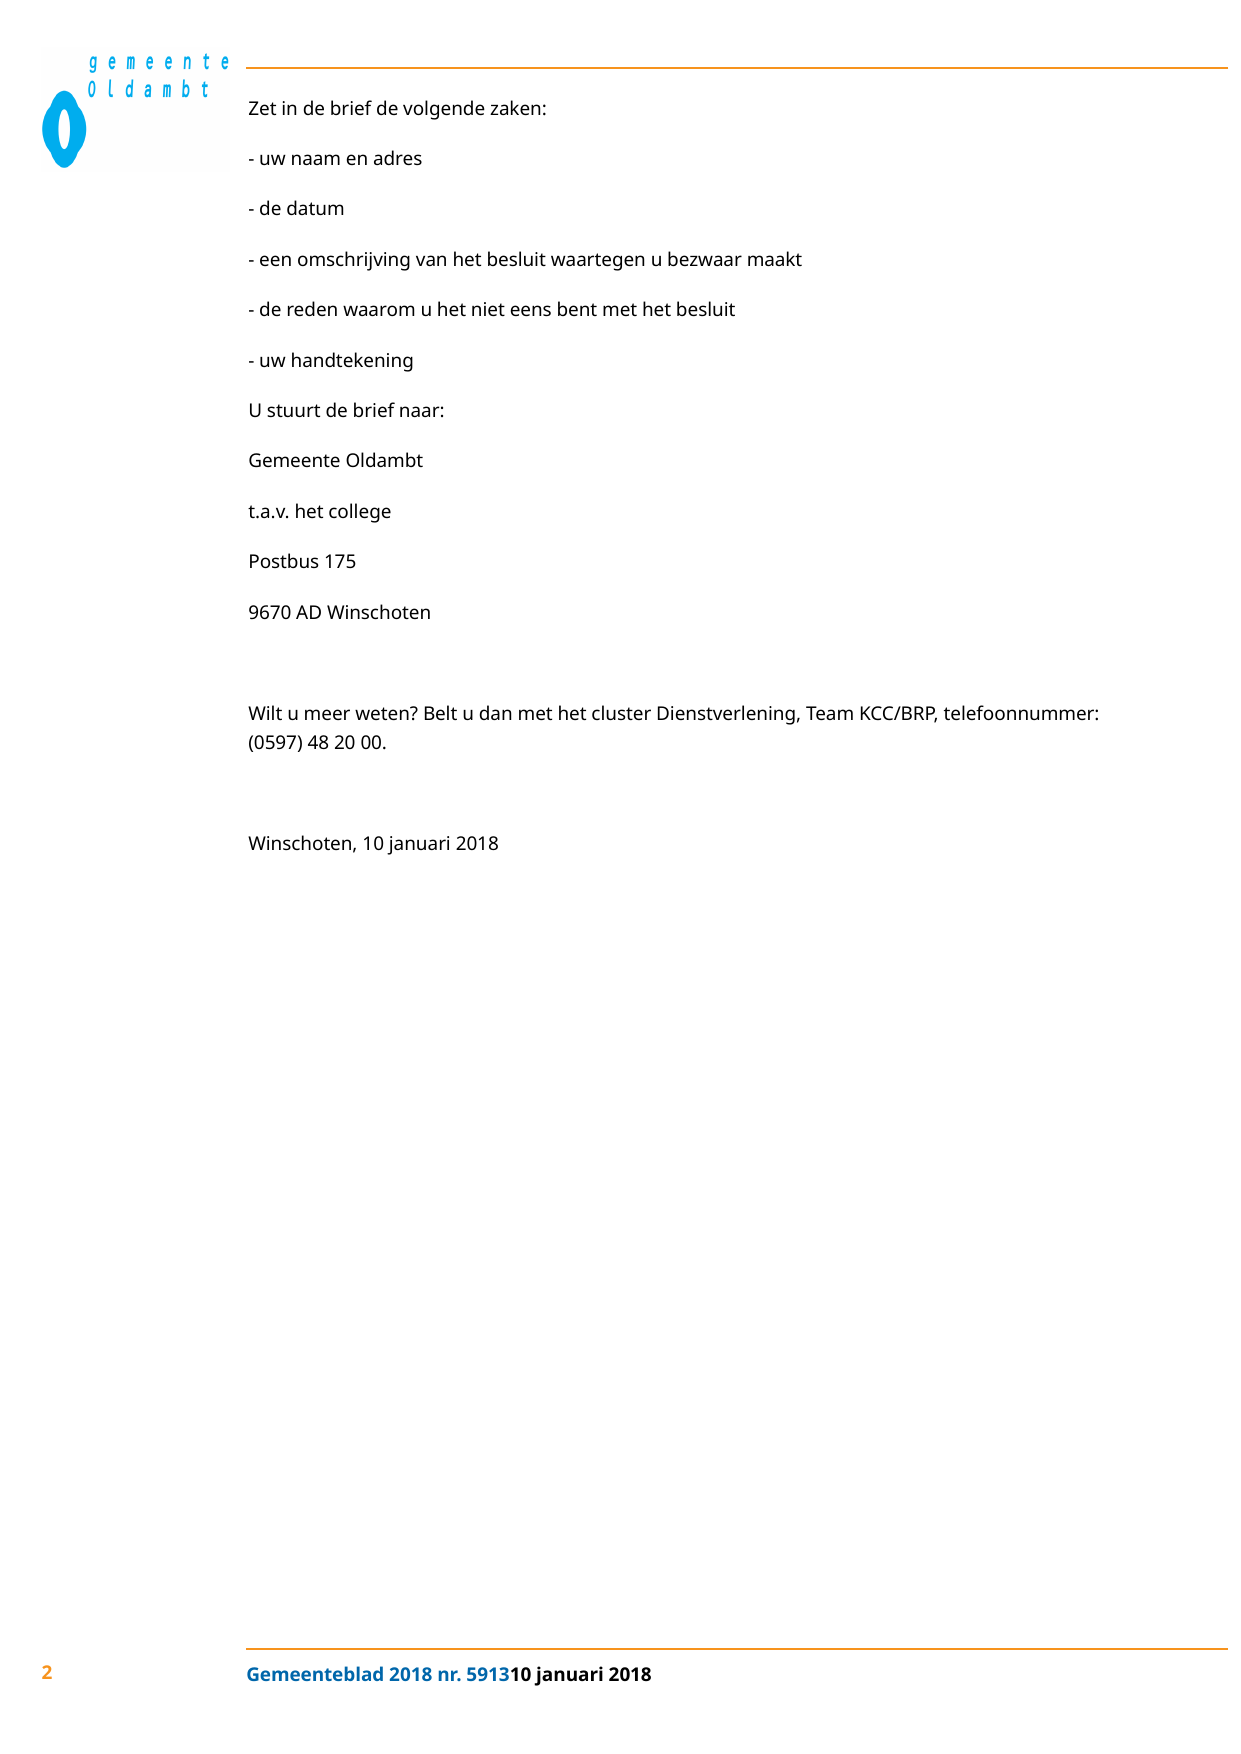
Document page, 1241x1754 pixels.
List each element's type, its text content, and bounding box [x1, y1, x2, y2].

text Winschoten, 10 januari 2018 [248, 830, 1152, 856]
text - een omschrijving van het besluit waartegen u bezwaar maakt [248, 246, 1152, 272]
text Postbus 175 [248, 548, 1152, 574]
text - uw naam en adres [248, 145, 1152, 171]
text - de reden waarom u het niet eens bent met het besluit [248, 296, 1152, 322]
text 9670 AD Winschoten [248, 599, 1152, 625]
text U stuurt de brief naar: [248, 397, 1152, 423]
text Gemeente Oldambt [248, 448, 1152, 473]
text - uw handtekening [248, 347, 1152, 373]
picture [41, 47, 231, 172]
text Zet in de brief de volgende zaken: [248, 95, 1152, 121]
text - de datum [248, 196, 1152, 221]
text t.a.v. het college [248, 498, 1152, 524]
text Wilt u meer weten? Belt u dan met het cluster Dienstverlening, Team KCC/BRP, telefoonnummer: (0597) 48 20 00. [248, 700, 1152, 755]
